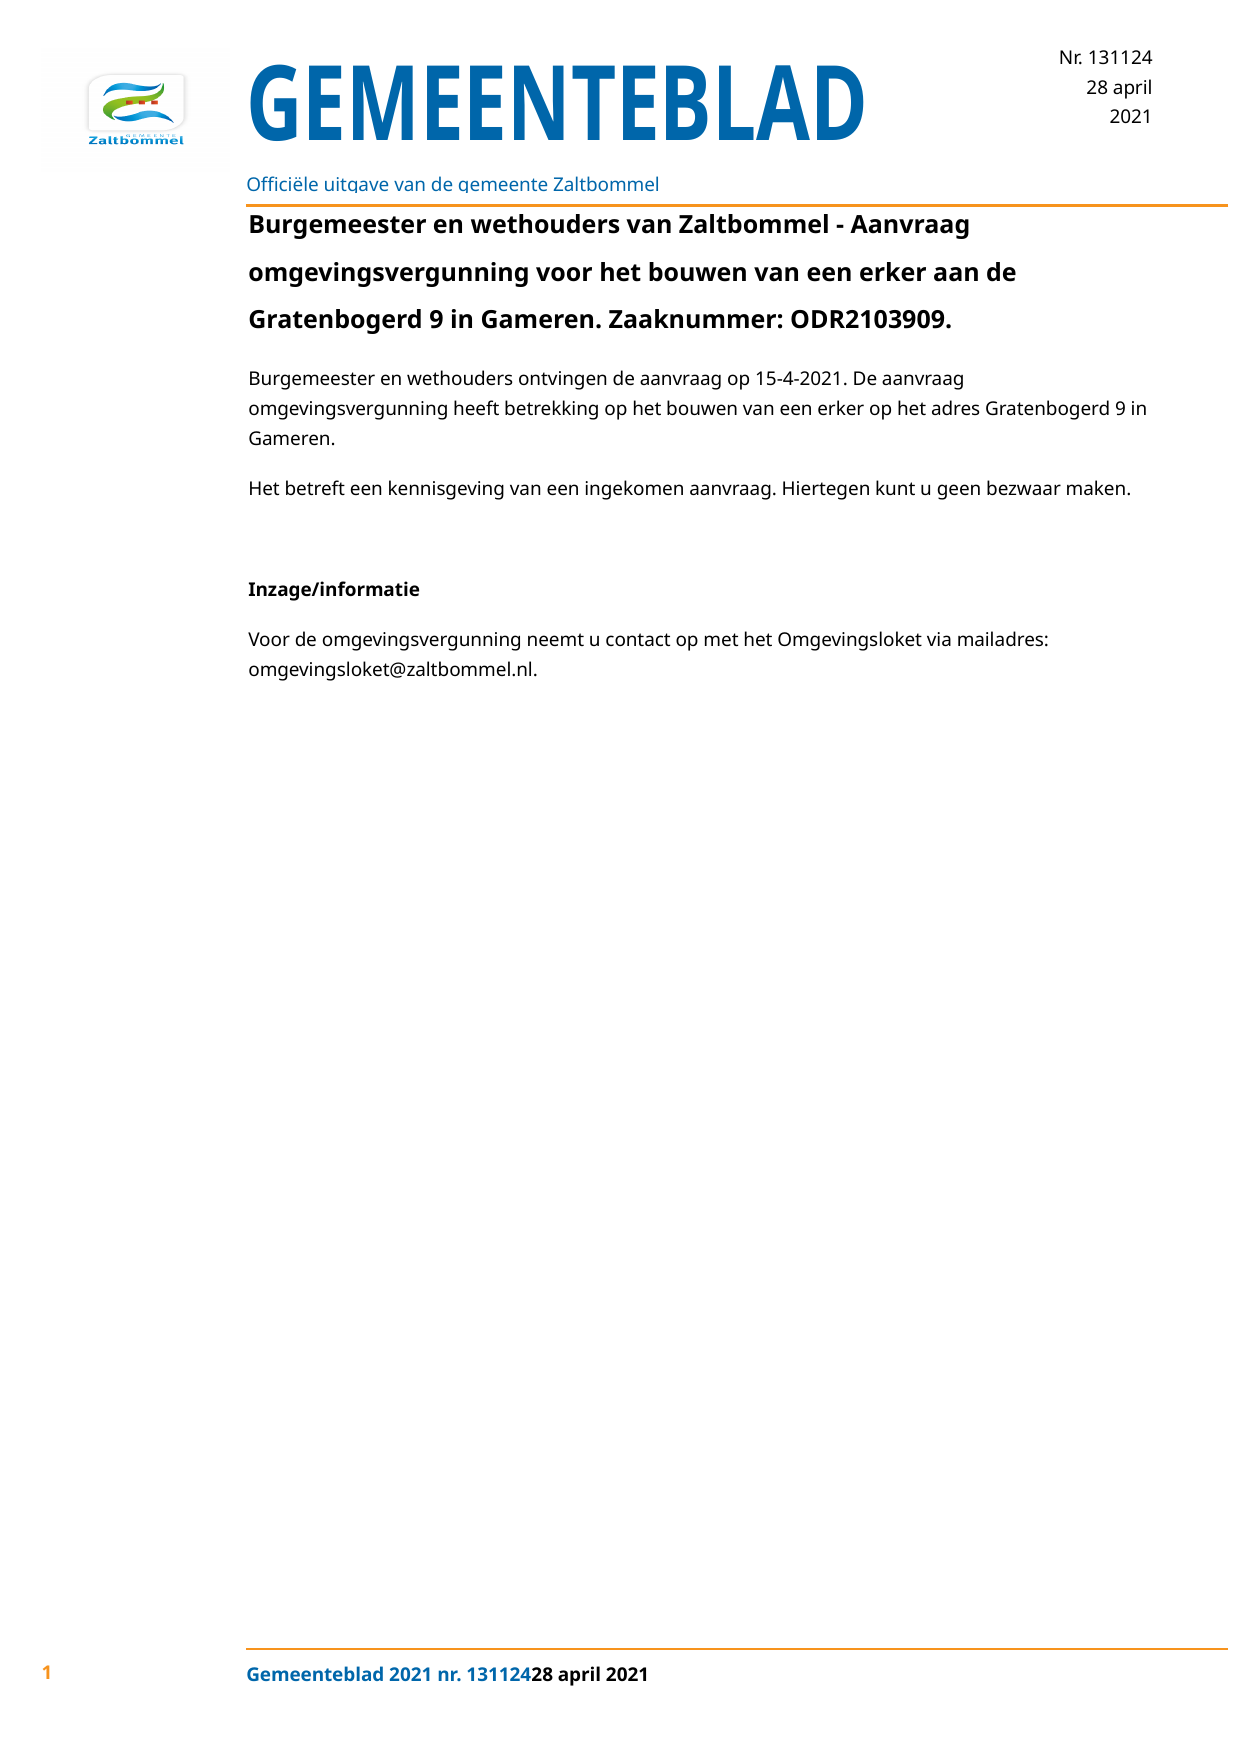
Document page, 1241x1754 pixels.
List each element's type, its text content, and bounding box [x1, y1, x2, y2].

text Burgemeester en wethouders van Zaltbommel - Aanvraag omgevingsvergunning voor het bouwen van een erker aan de Gratenbogerd 9 in Gameren. Zaaknummer: ODR2103909. [248, 207, 1152, 336]
picture [41, 47, 231, 172]
text Voor de omgevingsvergunning neemt u contact op met het Omgevingsloket via mailadres: omgevingsloket@zaltbommel.nl. [248, 626, 1152, 682]
text Het betreft een kennisgeving van een ingekomen aanvraag. Hiertegen kunt u geen bezwaar maken. [248, 475, 1152, 501]
text Burgemeester en wethouders ontvingen de aanvraag op 15-4-2021. De aanvraag omgevingsvergunning heeft betrekking op het bouwen van een erker op het adres Gratenbogerd 9 in Gameren. [248, 366, 1152, 450]
text Inzage/informatie [248, 576, 1152, 602]
